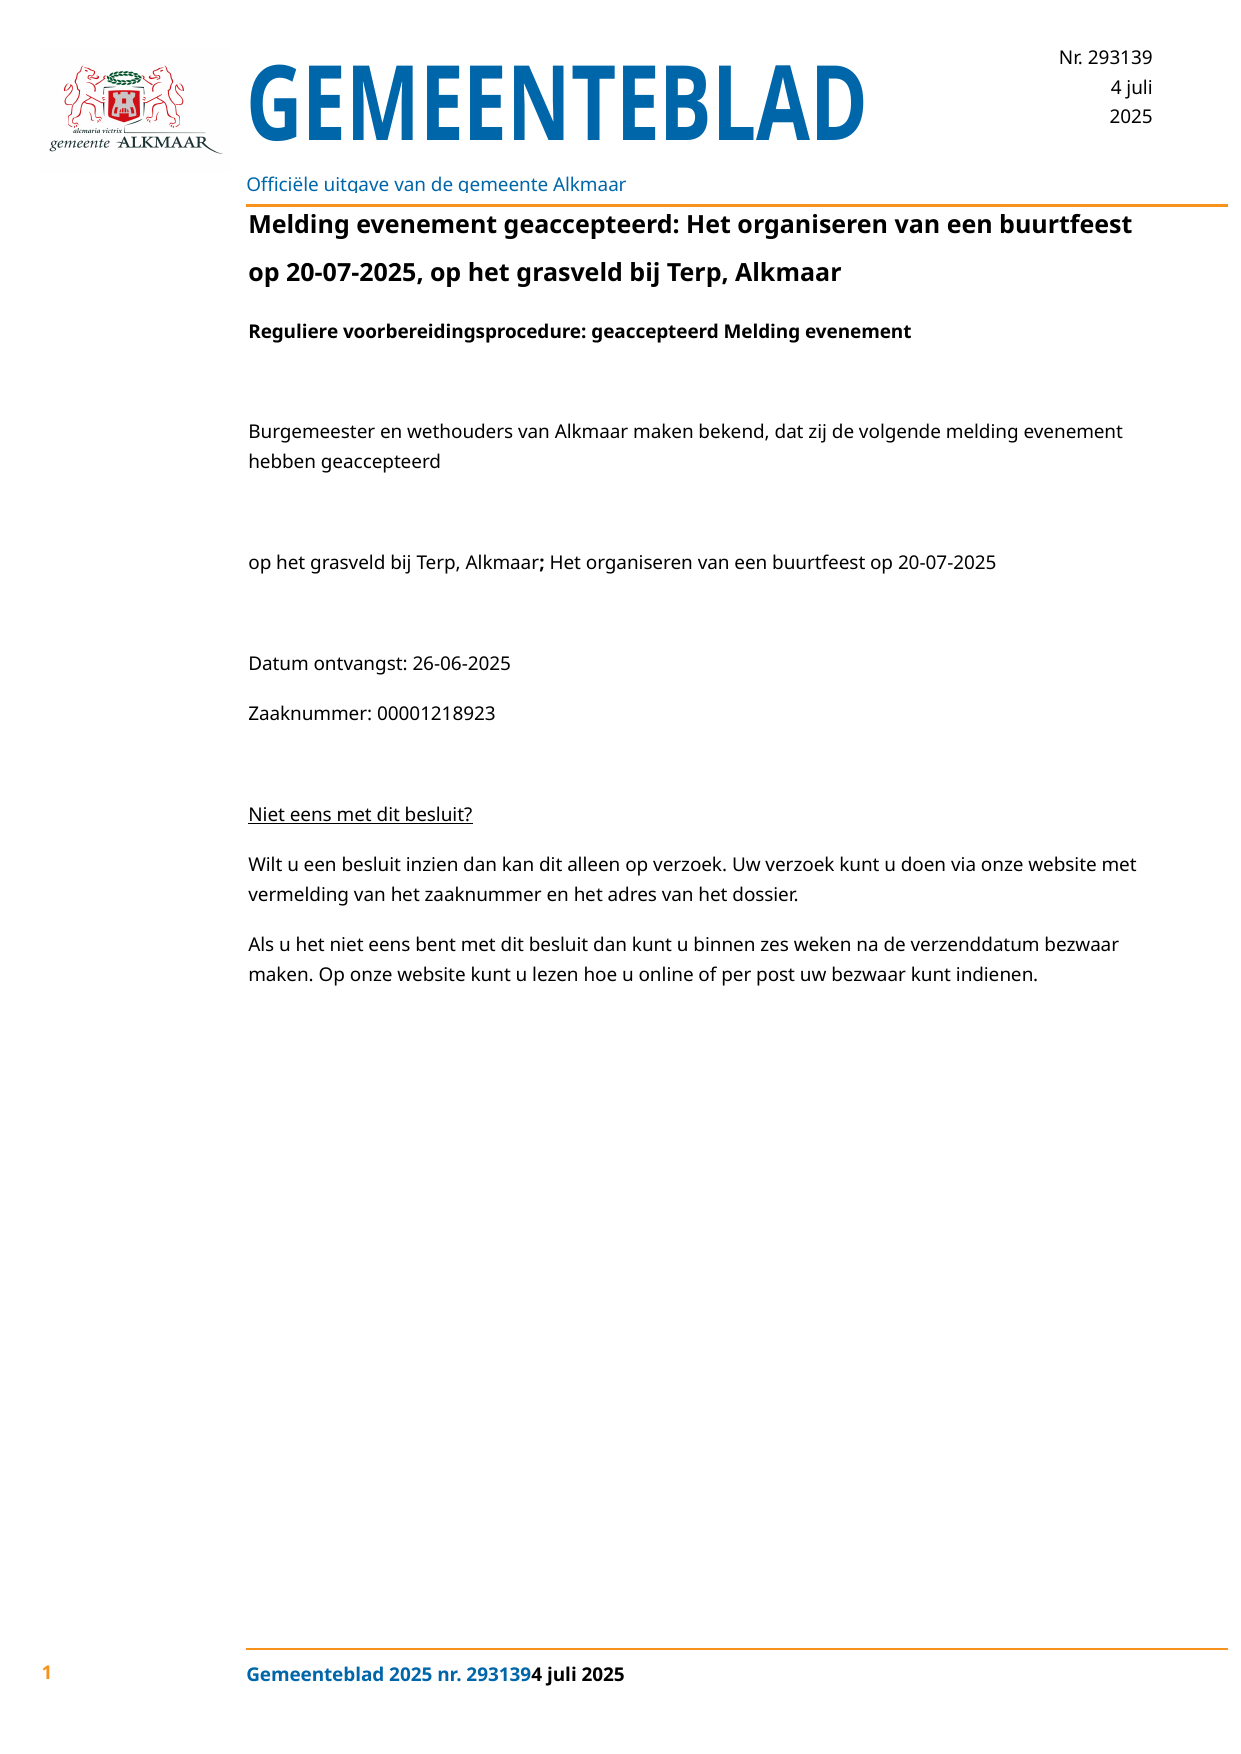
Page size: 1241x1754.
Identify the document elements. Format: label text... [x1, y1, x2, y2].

text Reguliere voorbereidingsprocedure: geaccepteerd Melding evenement [248, 318, 1152, 344]
text Burgemeester en wethouders van Alkmaar maken bekend, dat zij de volgende melding evenement hebben geaccepteerd [248, 419, 1152, 474]
text op het grasveld bij Terp, Alkmaar; Het organiseren van een buurtfeest op 20-07-2025 [248, 549, 1152, 575]
text Als u het niet eens bent met dit besluit dan kunt u binnen zes weken na de verzenddatum bezwaar maken. Op onze website kunt u lezen hoe u online of per post uw bezwaar kunt indienen. [248, 932, 1152, 987]
text Niet eens met dit besluit? [248, 801, 1152, 827]
picture [41, 47, 231, 172]
text Datum ontvangst: 26-06-2025 [248, 650, 1152, 676]
text Wilt u een besluit inzien dan kan dit alleen op verzoek. Uw verzoek kunt u doen via onze website met vermelding van het zaaknummer en het adres van het dossier. [248, 852, 1152, 907]
text Melding evenement geaccepteerd: Het organiseren van een buurtfeest op 20-07-2025, op het grasveld bij Terp, Alkmaar [248, 207, 1152, 288]
text Zaaknummer: 00001218923 [248, 700, 1152, 726]
